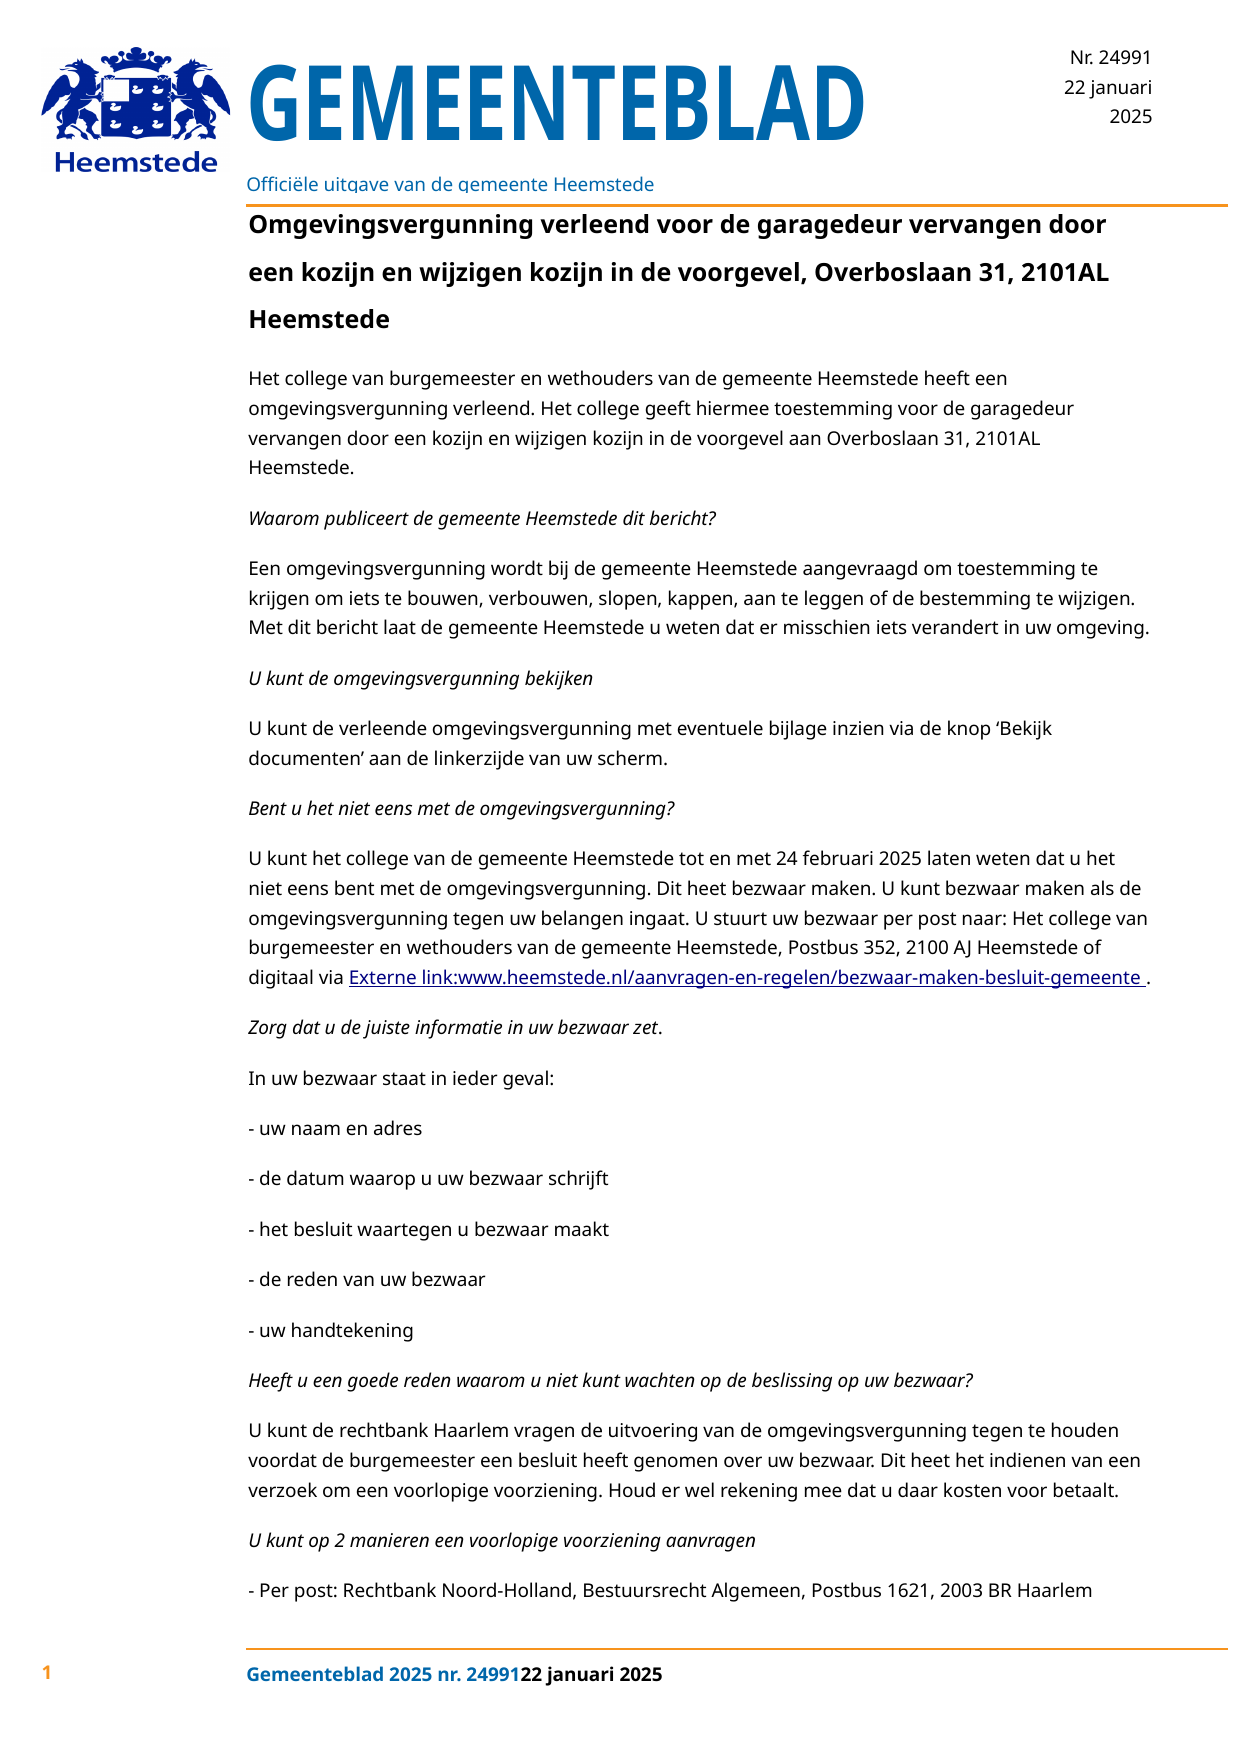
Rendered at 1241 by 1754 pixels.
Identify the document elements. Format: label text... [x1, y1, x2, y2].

text U kunt op 2 manieren een voorlopige voorziening aanvragen [248, 1527, 1152, 1553]
text - uw naam en adres [248, 1115, 1152, 1141]
text U kunt de omgevingsvergunning bekijken [248, 665, 1152, 690]
text Omgevingsvergunning verleend voor de garagedeur vervangen door een kozijn en wijzigen kozijn in de voorgevel, Overboslaan 31, 2101AL Heemstede [248, 207, 1152, 336]
text Waarom publiceert de gemeente Heemstede dit bericht? [248, 505, 1152, 530]
text Een omgevingsvergunning wordt bij de gemeente Heemstede aangevraagd om toestemming te krijgen om iets te bouwen, verbouwen, slopen, kappen, aan te leggen of de bestemming te wijzigen. Met dit bericht laat de gemeente Heemstede u weten dat er misschien iets verandert in uw omgeving. [248, 555, 1152, 640]
text Heeft u een goede reden waarom u niet kunt wachten op de beslissing op uw bezwaar? [248, 1367, 1152, 1393]
text U kunt het college van de gemeente Heemstede tot en met 24 februari 2025 laten weten dat u het niet eens bent met de omgevingsvergunning. Dit heet bezwaar maken. U kunt bezwaar maken als de omgevingsvergunning tegen uw belangen ingaat. U stuurt uw bezwaar per post naar: Het college van burgemeester en wethouders van de gemeente Heemstede, Postbus 352, 2100 AJ Heemstede of digitaal via Externe link:www.heemstede.nl/aanvragen-en-regelen/bezwaar-maken-besluit-gemeente . [248, 846, 1152, 989]
text Zorg dat u de juiste informatie in uw bezwaar zet. [248, 1014, 1152, 1040]
text U kunt de verleende omgevingsvergunning met eventuele bijlage inzien via de knop ‘Bekijk documenten’ aan de linkerzijde van uw scherm. [248, 715, 1152, 770]
text In uw bezwaar staat in ieder geval: [248, 1065, 1152, 1090]
text U kunt de rechtbank Haarlem vragen de uitvoering van de omgevingsvergunning tegen te houden voordat de burgemeester een besluit heeft genomen over uw bezwaar. Dit heet het indienen van een verzoek om een voorlopige voorziening. Houd er wel rekening mee dat u daar kosten voor betaalt. [248, 1418, 1152, 1502]
text - Per post: Rechtbank Noord-Holland, Bestuursrecht Algemeen, Postbus 1621, 2003 BR Haarlem [248, 1578, 1152, 1603]
text - uw handtekening [248, 1317, 1152, 1342]
text Bent u het niet eens met de omgevingsvergunning? [248, 795, 1152, 821]
text - de reden van uw bezwaar [248, 1266, 1152, 1292]
text Het college van burgemeester en wethouders van de gemeente Heemstede heeft een omgevingsvergunning verleend. Het college geeft hiermee toestemming voor de garagedeur vervangen door een kozijn en wijzigen kozijn in de voorgevel aan Overboslaan 31, 2101AL Heemstede. [248, 366, 1152, 480]
picture [41, 47, 231, 172]
text - het besluit waartegen u bezwaar maakt [248, 1216, 1152, 1242]
text - de datum waarop u uw bezwaar schrijft [248, 1166, 1152, 1191]
